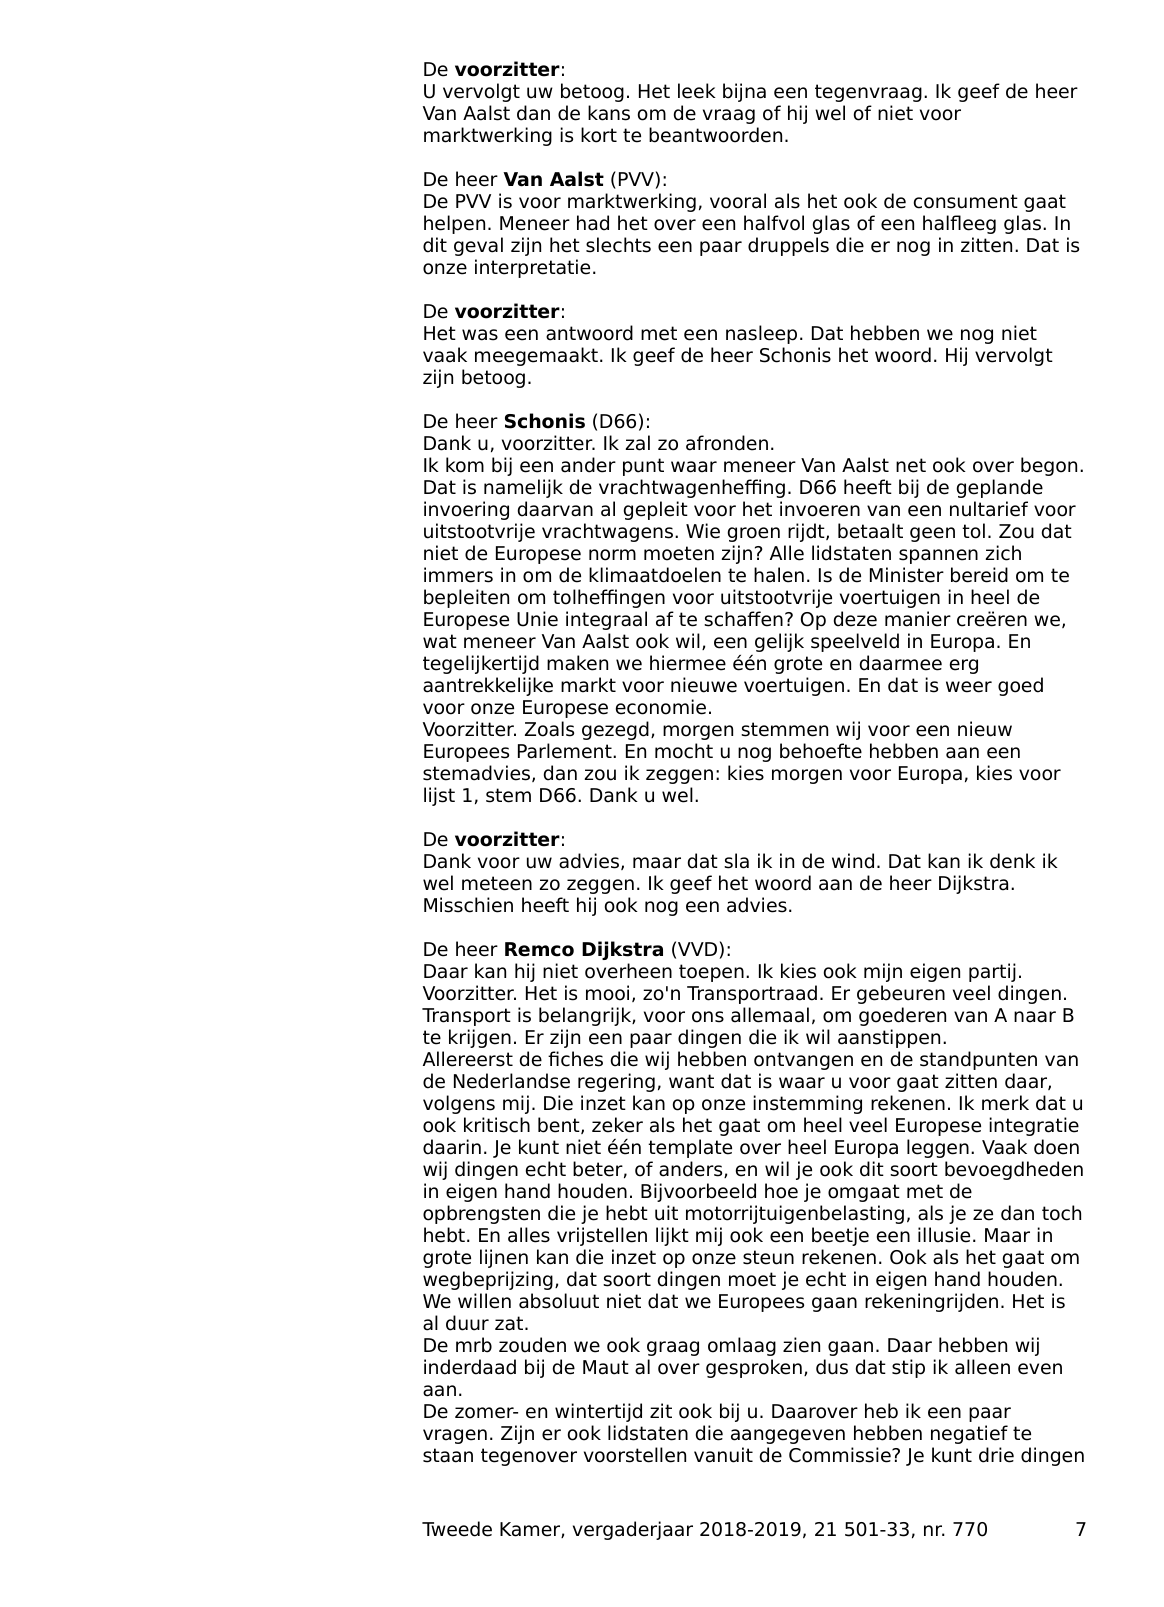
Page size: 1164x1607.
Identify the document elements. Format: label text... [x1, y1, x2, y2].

text Het was een antwoord met een nasleep. Dat hebben we nog niet vaak meegemaakt. Ik geef de heer Schonis het woord. Hij vervolgt zijn betoog. [422, 323, 1087, 389]
text Daar kan hij niet overheen toepen. Ik kies ook mijn eigen partij. [422, 961, 1087, 983]
text De mrb zouden we ook graag omlaag zien gaan. Daar hebben wij inderdaad bij de Maut al over gesproken, dus dat stip ik alleen even aan. [422, 1335, 1087, 1401]
text Voorzitter. Het is mooi, zo'n Transportraad. Er gebeuren veel dingen. Transport is belangrijk, voor ons allemaal, om goederen van A naar B te krijgen. Er zijn een paar dingen die ik wil aanstippen. [422, 983, 1087, 1049]
text De heer Remco Dijkstra (VVD): [422, 939, 1087, 961]
text Dank u, voorzitter. Ik zal zo afronden. [422, 433, 1087, 455]
text De heer Schonis (D66): [422, 411, 1087, 433]
text De PVV is voor marktwerking, vooral als het ook de consument gaat helpen. Meneer had het over een halfvol glas of een halfleeg glas. In dit geval zijn het slechts een paar druppels die er nog in zitten. Dat is onze interpretatie. [422, 191, 1087, 279]
text De voorzitter: [422, 829, 1087, 851]
text De voorzitter: [422, 301, 1087, 323]
text Dank voor uw advies, maar dat sla ik in de wind. Dat kan ik denk ik wel meteen zo zeggen. Ik geef het woord aan de heer Dijkstra. Misschien heeft hij ook nog een advies. [422, 851, 1087, 917]
text De voorzitter: [422, 59, 1087, 81]
text Allereerst de fiches die wij hebben ontvangen en de standpunten van de Nederlandse regering, want dat is waar u voor gaat zitten daar, volgens mij. Die inzet kan op onze instemming rekenen. Ik merk dat u ook kritisch bent, zeker als het gaat om heel veel Europese integratie daarin. Je kunt niet één template over heel Europa leggen. Vaak doen wij dingen echt beter, of anders, en wil je ook dit soort bevoegdheden in eigen hand houden. Bijvoorbeeld hoe je omgaat met de opbrengsten die je hebt uit motorrijtuigenbelasting, als je ze dan toch hebt. En alles vrijstellen lijkt mij ook een beetje een illusie. Maar in grote lijnen kan die inzet op onze steun rekenen. Ook als het gaat om wegbeprijzing, dat soort dingen moet je echt in eigen hand houden. We willen absoluut niet dat we Europees gaan rekeningrijden. Het is al duur zat. [422, 1049, 1087, 1335]
text De zomer- en wintertijd zit ook bij u. Daarover heb ik een paar vragen. Zijn er ook lidstaten die aangegeven hebben negatief te staan tegenover voorstellen vanuit de Commissie? Je kunt drie dingen [422, 1401, 1087, 1467]
text De heer Van Aalst (PVV): [422, 169, 1087, 191]
text Ik kom bij een ander punt waar meneer Van Aalst net ook over begon. Dat is namelijk de vrachtwagenheffing. D66 heeft bij de geplande invoering daarvan al gepleit voor het invoeren van een nultarief voor uitstootvrije vrachtwagens. Wie groen rijdt, betaalt geen tol. Zou dat niet de Europese norm moeten zijn? Alle lidstaten spannen zich immers in om de klimaatdoelen te halen. Is de Minister bereid om te bepleiten om tolheffingen voor uitstootvrije voertuigen in heel de Europese Unie integraal af te schaffen? Op deze manier creëren we, wat meneer Van Aalst ook wil, een gelijk speelveld in Europa. En tegelijkertijd maken we hiermee één grote en daarmee erg aantrekkelijke markt voor nieuwe voertuigen. En dat is weer goed voor onze Europese economie. [422, 455, 1087, 719]
text U vervolgt uw betoog. Het leek bijna een tegenvraag. Ik geef de heer Van Aalst dan de kans om de vraag of hij wel of niet voor marktwerking is kort te beantwoorden. [422, 81, 1087, 147]
text Voorzitter. Zoals gezegd, morgen stemmen wij voor een nieuw Europees Parlement. En mocht u nog behoefte hebben aan een stemadvies, dan zou ik zeggen: kies morgen voor Europa, kies voor lijst 1, stem D66. Dank u wel. [422, 719, 1087, 807]
